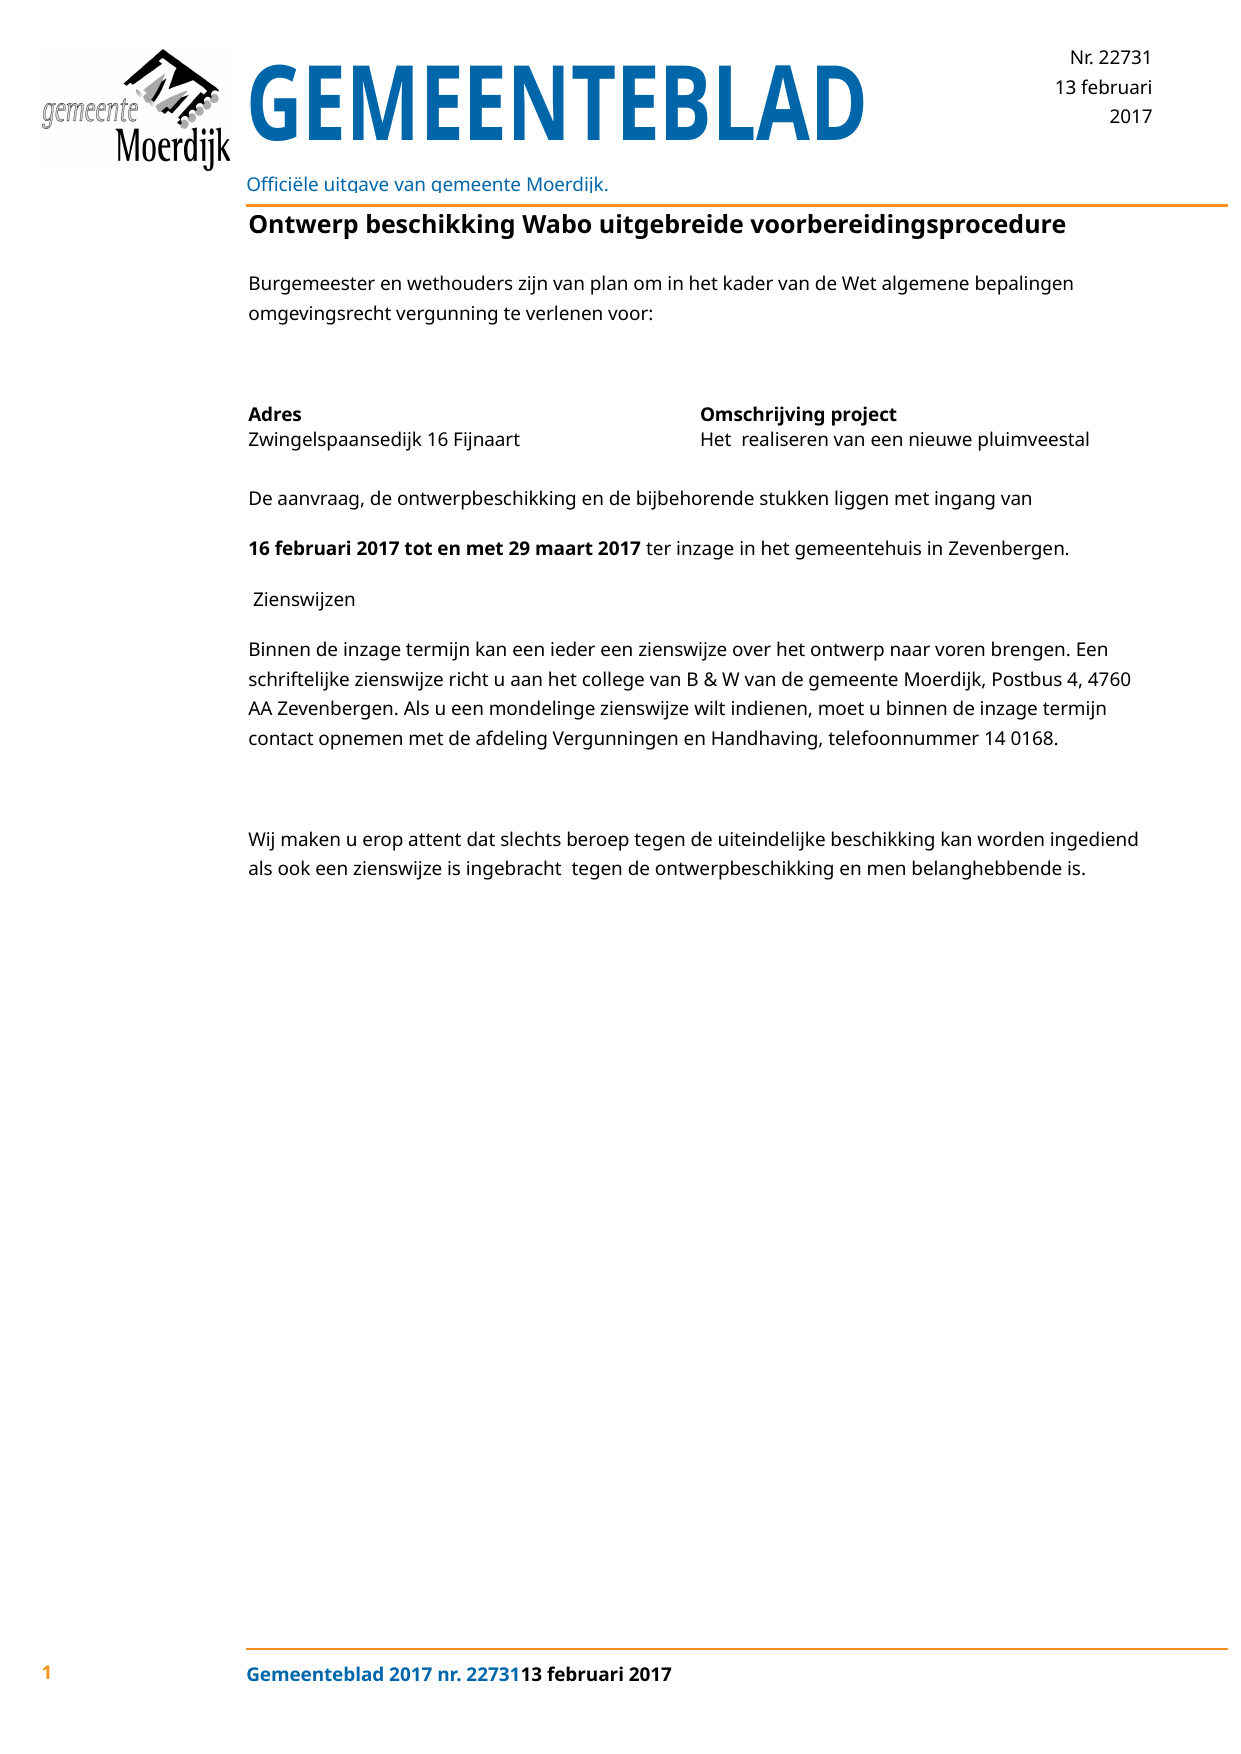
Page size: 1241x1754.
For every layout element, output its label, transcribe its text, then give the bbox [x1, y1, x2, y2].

text Wij maken u erop attent dat slechts beroep tegen de uiteindelijke beschikking kan worden ingediend als ook een zienswijze is ingebracht tegen de ontwerpbeschikking en men belanghebbende is. [248, 826, 1152, 881]
text Binnen de inzage termijn kan een ieder een zienswijze over het ontwerp naar voren brengen. Een schriftelijke zienswijze richt u aan het college van B & W van de gemeente Moerdijk, Postbus 4, 4760 AA Zevenbergen. Als u een mondelinge zienswijze wilt indienen, moet u binnen de inzage termijn contact opnemen met de afdeling Vergunningen en Handhaving, telefoonnummer 14 0168. [248, 636, 1152, 751]
text Burgemeester en wethouders zijn van plan om in het kader van de Wet algemene bepalingen omgevingsrecht vergunning te verlenen voor: [248, 270, 1152, 326]
text Ontwerp beschikking Wabo uitgebreide voorbereidingsprocedure [248, 207, 1152, 241]
table_cell Zwingelspaansedijk 16 Fijnaart [248, 427, 700, 482]
text Zienswijzen [248, 586, 1152, 612]
table_header Omschrijving project [700, 401, 1152, 427]
text 16 februari 2017 tot en met 29 maart 2017 ter inzage in het gemeentehuis in Zevenbergen. [248, 536, 1152, 561]
table_header Adres [248, 401, 700, 427]
table_cell Het realiseren van een nieuwe pluimveestal [700, 427, 1152, 482]
picture [41, 47, 231, 172]
text De aanvraag, de ontwerpbeschikking en de bijbehorende stukken liggen met ingang van [248, 485, 1152, 511]
